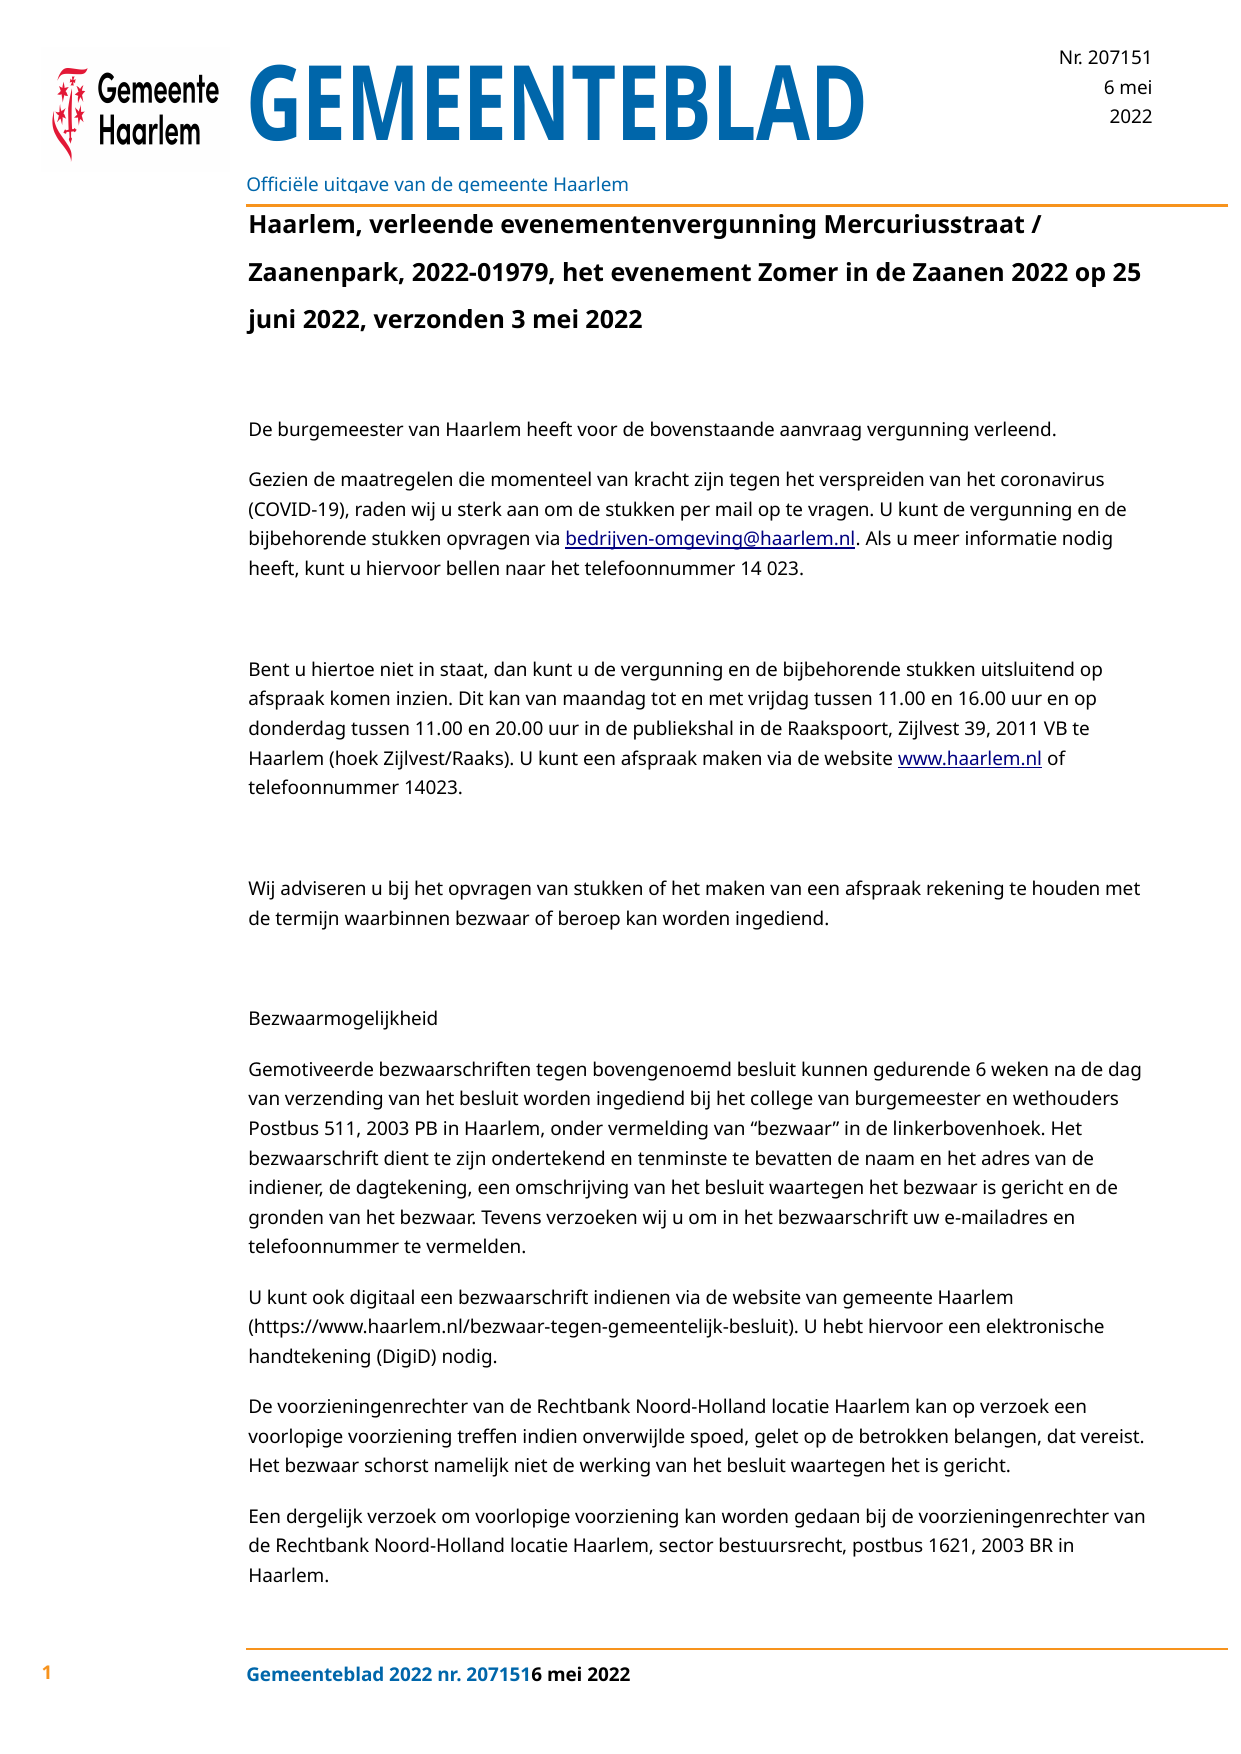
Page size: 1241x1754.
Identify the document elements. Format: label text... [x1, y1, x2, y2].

picture [41, 47, 231, 172]
text Wij adviseren u bij het opvragen van stukken of het maken van een afspraak rekening te houden met de termijn waarbinnen bezwaar of beroep kan worden ingediend. [248, 875, 1152, 930]
text De voorzieningenrechter van de Rechtbank Noord-Holland locatie Haarlem kan op verzoek een voorlopige voorziening treffen indien onverwijlde spoed, gelet op de betrokken belangen, dat vereist. Het bezwaar schorst namelijk niet de werking van het besluit waartegen het is gericht. [248, 1393, 1152, 1478]
text Gemotiveerde bezwaarschriften tegen bovengenoemd besluit kunnen gedurende 6 weken na de dag van verzending van het besluit worden ingediend bij het college van burgemeester en wethouders Postbus 511, 2003 PB in Haarlem, onder vermelding van “bezwaar” in de linkerbovenhoek. Het bezwaarschrift dient te zijn ondertekend en tenminste te bevatten de naam en het adres van de indiener, de dagtekening, een omschrijving van het besluit waartegen het bezwaar is gericht en de gronden van het bezwaar. Tevens verzoeken wij u om in het bezwaarschrift uw e-mailadres en telefoonnummer te vermelden. [248, 1056, 1152, 1259]
text Bent u hiertoe niet in staat, dan kunt u de vergunning en de bijbehorende stukken uitsluitend op afspraak komen inzien. Dit kan van maandag tot en met vrijdag tussen 11.00 en 16.00 uur en op donderdag tussen 11.00 en 20.00 uur in de publiekshal in de Raakspoort, Zijlvest 39, 2011 VB te Haarlem (hoek Zijlvest/Raaks). U kunt een afspraak maken via de website www.haarlem.nl of telefoonnummer 14023. [248, 656, 1152, 800]
text Bezwaarmogelijkheid [248, 1006, 1152, 1031]
text U kunt ook digitaal een bezwaarschrift indienen via de website van gemeente Haarlem (https://www.haarlem.nl/bezwaar-tegen-gemeentelijk-besluit). U hebt hiervoor een elektronische handtekening (DigiD) nodig. [248, 1284, 1152, 1369]
text Haarlem, verleende evenementenvergunning Mercuriusstraat / Zaanenpark, 2022-01979, het evenement Zomer in de Zaanen 2022 op 25 juni 2022, verzonden 3 mei 2022 [248, 207, 1152, 336]
text Gezien de maatregelen die momenteel van kracht zijn tegen het verspreiden van het coronavirus (COVID-19), raden wij u sterk aan om de stukken per mail op te vragen. U kunt de vergunning en de bijbehorende stukken opvragen via bedrijven-omgeving@haarlem.nl. Als u meer informatie nodig heeft, kunt u hiervoor bellen naar het telefoonnummer 14 023. [248, 466, 1152, 581]
text Een dergelijk verzoek om voorlopige voorziening kan worden gedaan bij de voorzieningenrechter van de Rechtbank Noord-Holland locatie Haarlem, sector bestuursrecht, postbus 1621, 2003 BR in Haarlem. [248, 1503, 1152, 1588]
text De burgemeester van Haarlem heeft voor de bovenstaande aanvraag vergunning verleend. [248, 416, 1152, 442]
